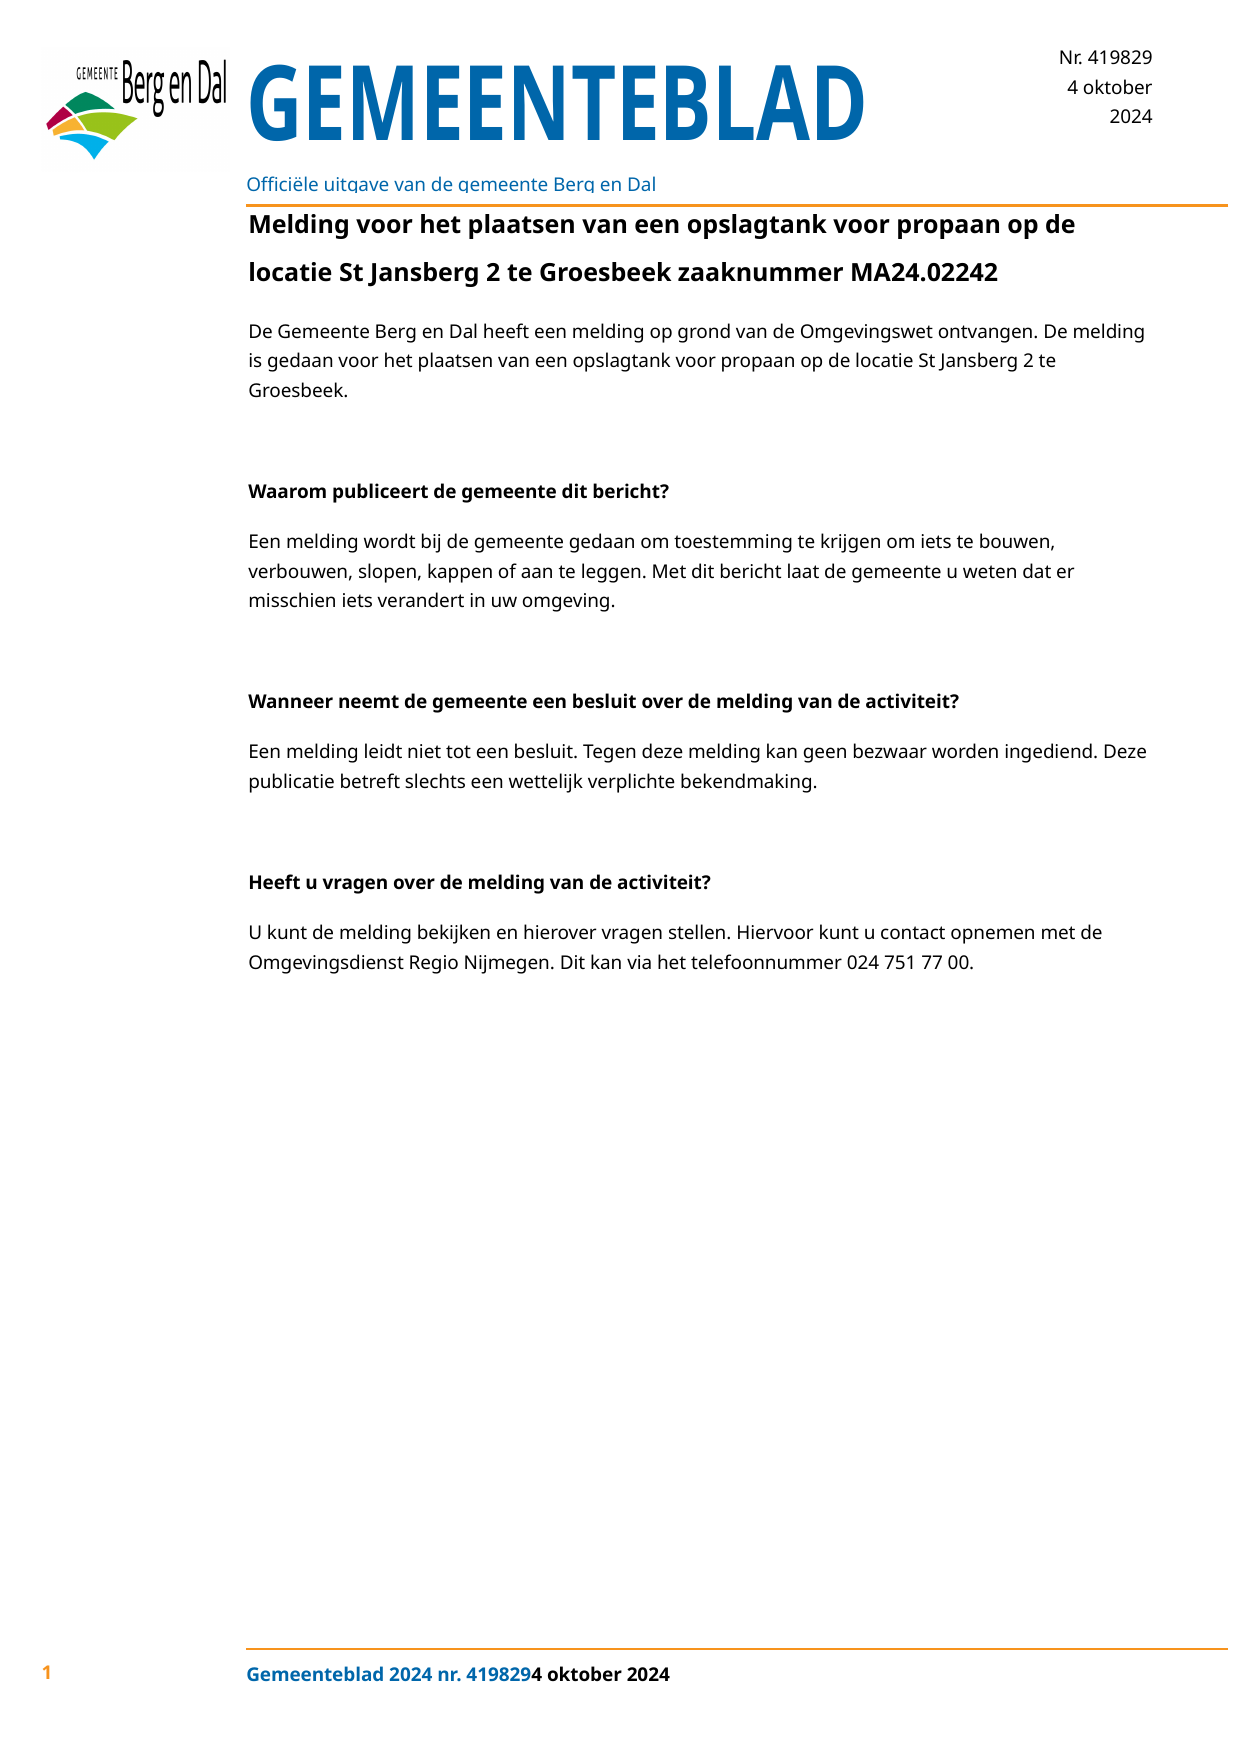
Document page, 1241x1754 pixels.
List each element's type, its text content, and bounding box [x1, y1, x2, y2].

text U kunt de melding bekijken en hierover vragen stellen. Hiervoor kunt u contact opnemen met de Omgevingsdienst Regio Nijmegen. Dit kan via het telefoonnummer 024 751 77 00. [248, 919, 1152, 975]
text Melding voor het plaatsen van een opslagtank voor propaan op de locatie St Jansberg 2 te Groesbeek zaaknummer MA24.02242 [248, 207, 1152, 288]
text Een melding wordt bij de gemeente gedaan om toestemming te krijgen om iets te bouwen, verbouwen, slopen, kappen of aan te leggen. Met dit bericht laat de gemeente u weten dat er misschien iets verandert in uw omgeving. [248, 528, 1152, 613]
text De Gemeente Berg en Dal heeft een melding op grond van de Omgevingswet ontvangen. De melding is gedaan voor het plaatsen van een opslagtank voor propaan op de locatie St Jansberg 2 te Groesbeek. [248, 318, 1152, 403]
text Een melding leidt niet tot een besluit. Tegen deze melding kan geen bezwaar worden ingediend. Deze publicatie betreft slechts een wettelijk verplichte bekendmaking. [248, 739, 1152, 794]
picture [41, 47, 231, 172]
text Heeft u vragen over de melding van de activiteit? [248, 869, 1152, 895]
text Waarom publiceert de gemeente dit bericht? [248, 478, 1152, 504]
text Wanneer neemt de gemeente een besluit over de melding van de activiteit? [248, 688, 1152, 714]
